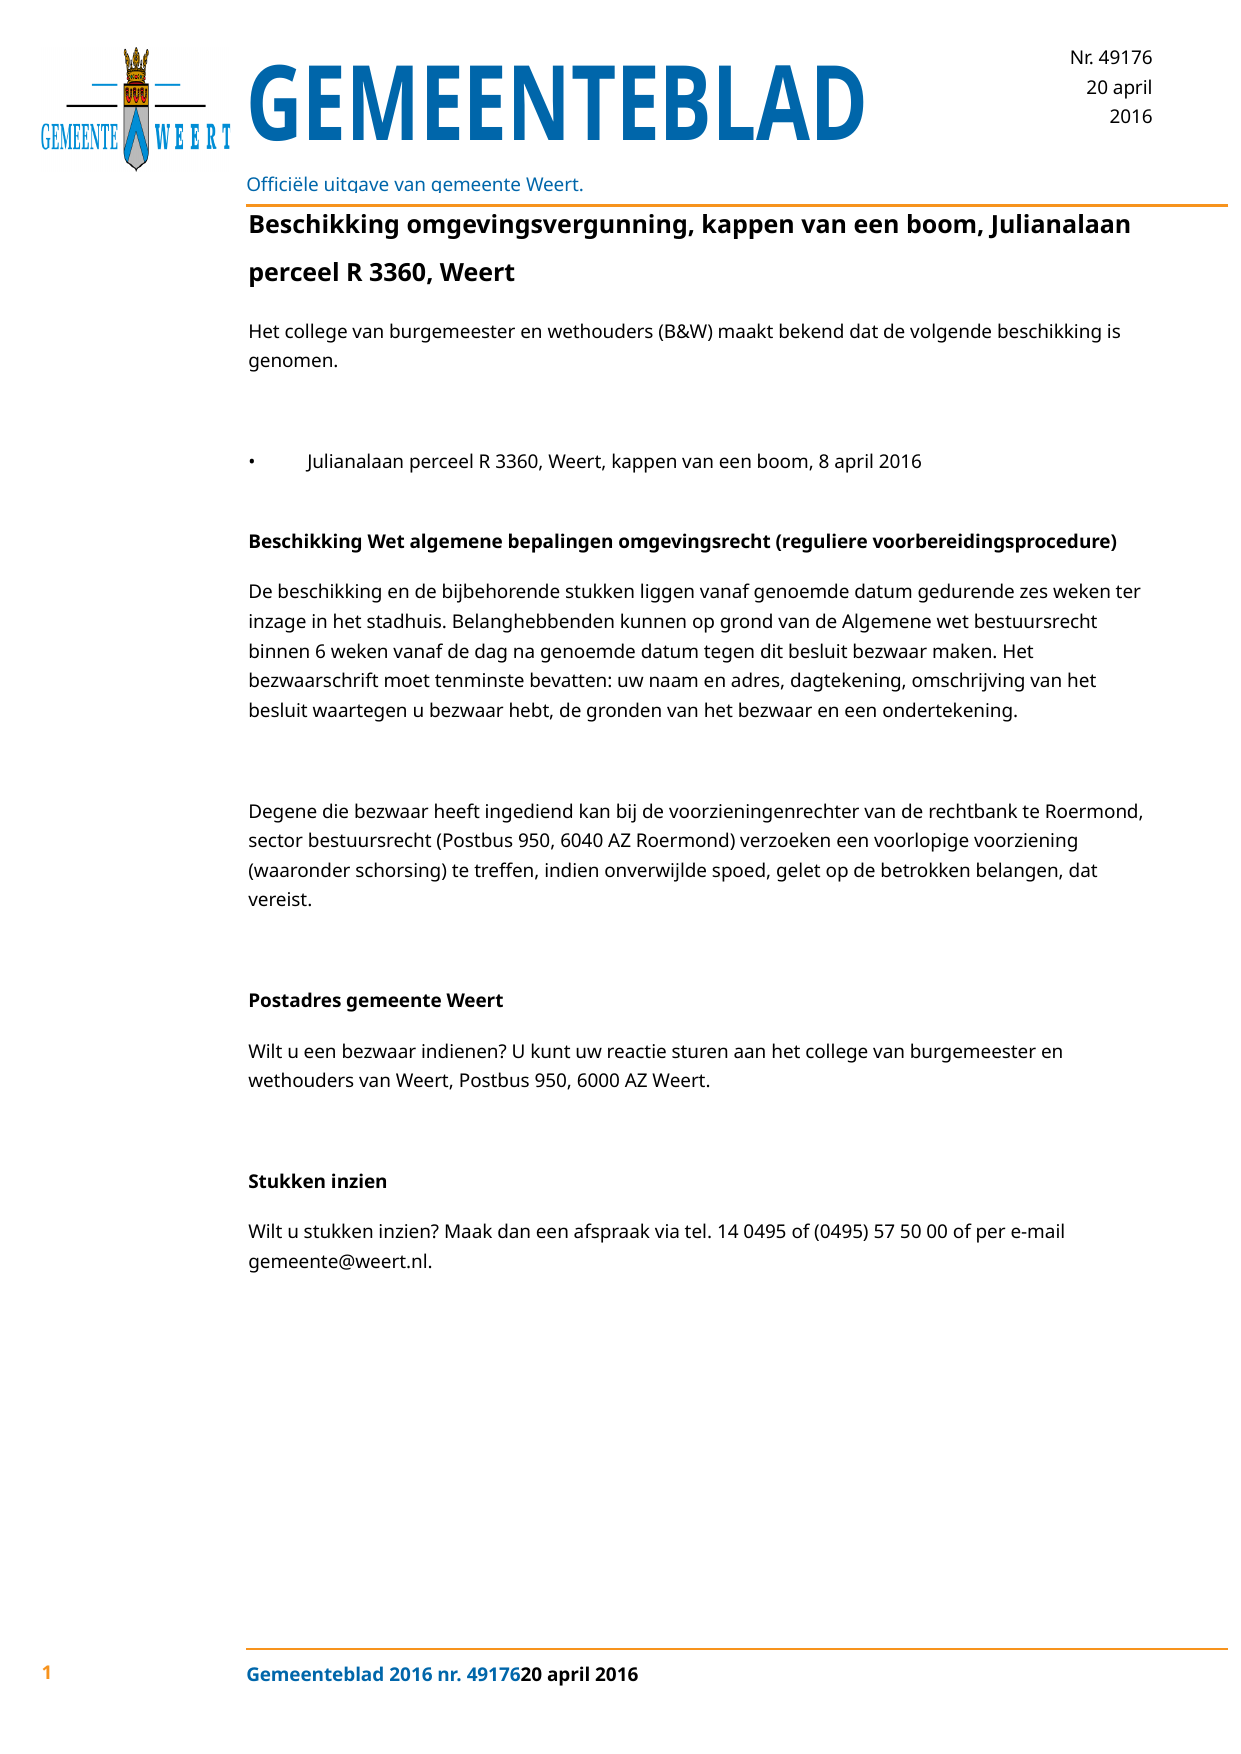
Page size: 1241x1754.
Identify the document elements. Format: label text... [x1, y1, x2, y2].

picture [41, 47, 231, 172]
text Wilt u stukken inzien? Maak dan een afspraak via tel. 14 0495 of (0495) 57 50 00 of per e-mail gemeente@weert.nl. [248, 1219, 1152, 1274]
text Beschikking omgevingsvergunning, kappen van een boom, Julianalaan perceel R 3360, Weert [248, 207, 1152, 288]
list Julianalaan perceel R 3360, Weert, kappen van een boom, 8 april 2016 [248, 448, 1152, 474]
text De beschikking en de bijbehorende stukken liggen vanaf genoemde datum gedurende zes weken ter inzage in het stadhuis. Belanghebbenden kunnen op grond van de Algemene wet bestuursrecht binnen 6 weken vanaf de dag na genoemde datum tegen dit besluit bezwaar maken. Het bezwaarschrift moet tenminste bevatten: uw naam en adres, dagtekening, omschrijving van het besluit waartegen u bezwaar hebt, de gronden van het bezwaar en een ondertekening. [248, 579, 1152, 723]
text Beschikking Wet algemene bepalingen omgevingsrecht (reguliere voorbereidingsprocedure) [248, 528, 1152, 554]
text Wilt u een bezwaar indienen? U kunt uw reactie sturen aan het college van burgemeester en wethouders van Weert, Postbus 950, 6000 AZ Weert. [248, 1038, 1152, 1093]
text Het college van burgemeester en wethouders (B&W) maakt bekend dat de volgende beschikking is genomen. [248, 318, 1152, 373]
text Postadres gemeente Weert [248, 987, 1152, 1013]
text Degene die bezwaar heeft ingediend kan bij de voorzieningenrechter van de rechtbank te Roermond, sector bestuursrecht (Postbus 950, 6040 AZ Roermond) verzoeken een voorlopige voorziening (waaronder schorsing) te treffen, indien onverwijlde spoed, gelet op de betrokken belangen, dat vereist. [248, 798, 1152, 912]
text Stukken inzien [248, 1168, 1152, 1194]
